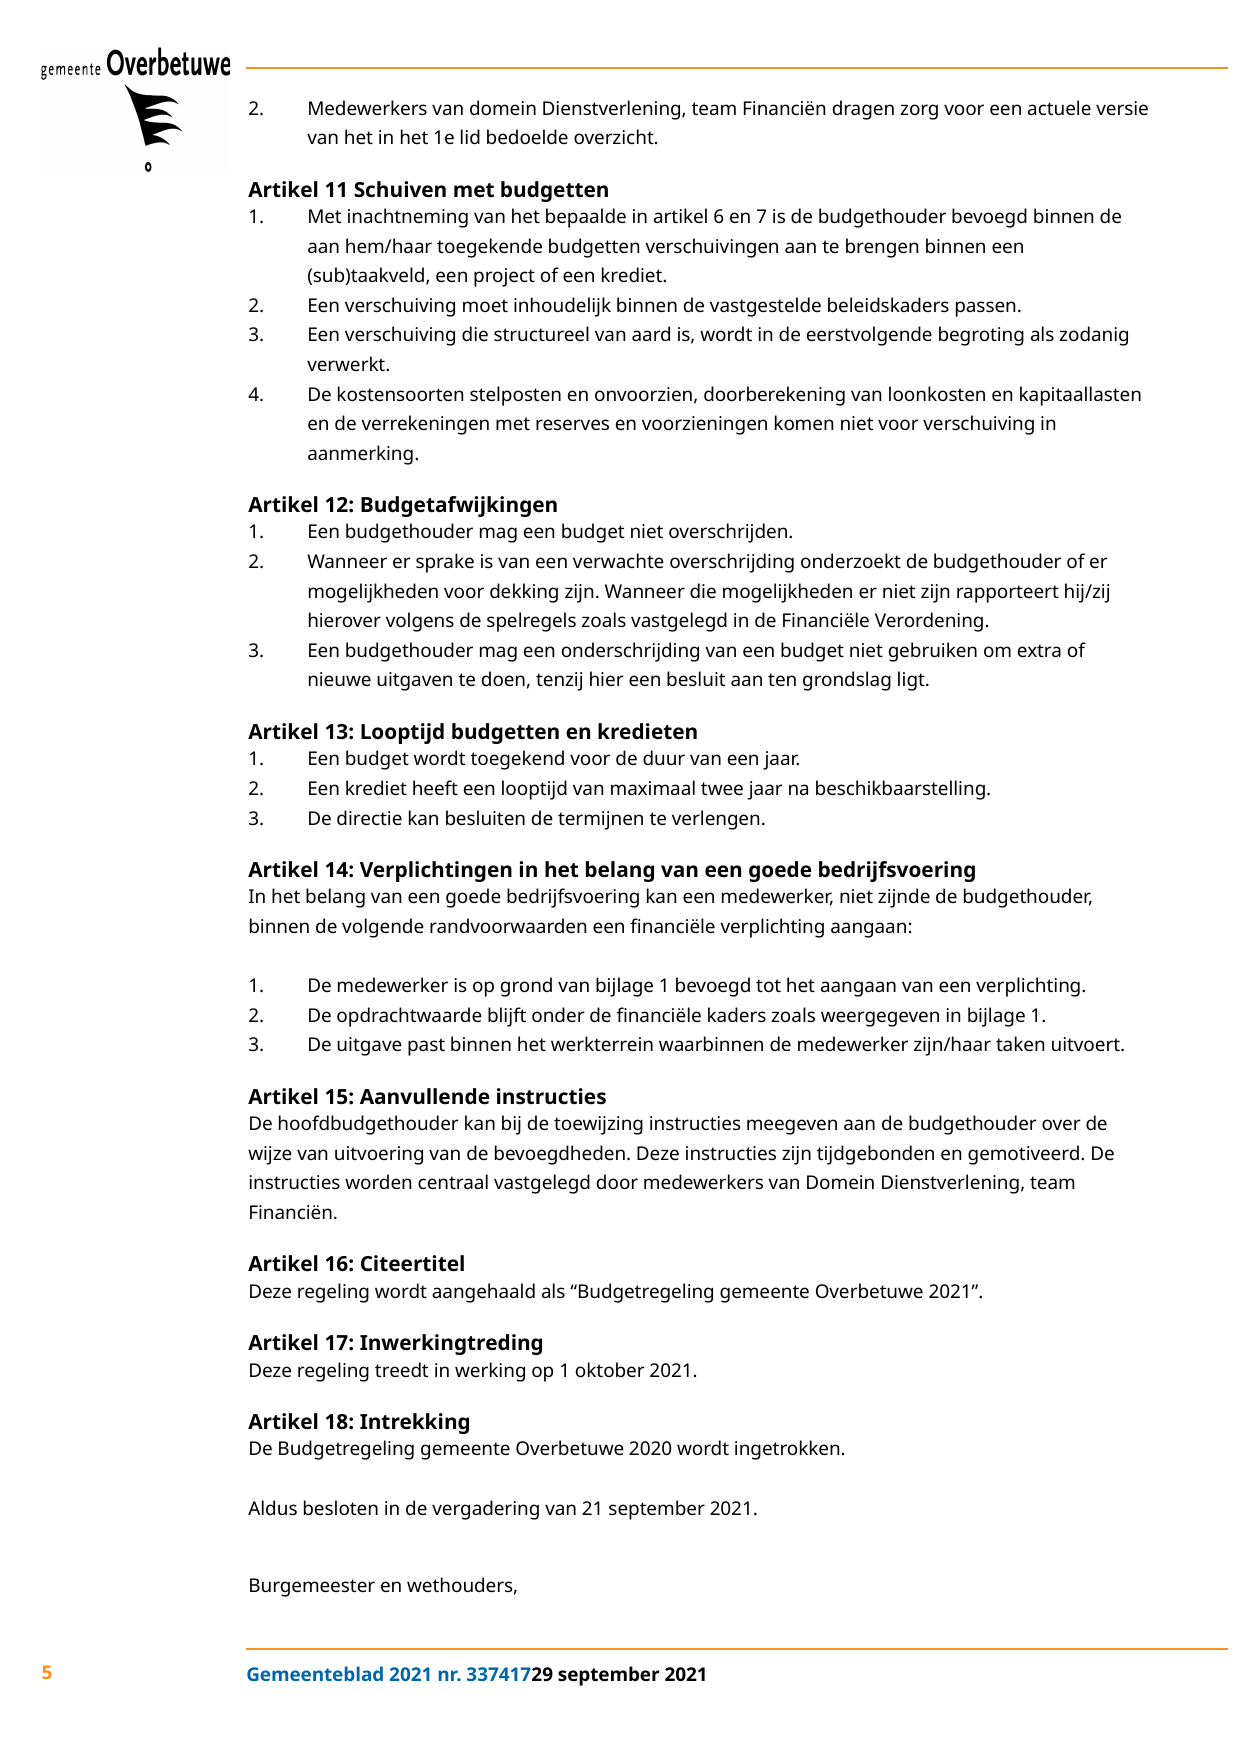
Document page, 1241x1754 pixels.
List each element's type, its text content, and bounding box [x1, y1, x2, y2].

text Aldus besloten in de vergadering van 21 september 2021. [248, 1495, 1152, 1521]
list Een krediet heeft een looptijd van maximaal twee jaar na beschikbaarstelling. [248, 775, 1152, 801]
text Deze regeling wordt aangehaald als “Budgetregeling gemeente Overbetuwe 2021”. [248, 1278, 1152, 1304]
list Een verschuiving moet inhoudelijk binnen de vastgestelde beleidskaders passen. [248, 292, 1152, 318]
text Artikel 14: Verplichtingen in het belang van een goede bedrijfsvoering [248, 855, 1152, 883]
text Artikel 16: Citeertitel [248, 1249, 1152, 1278]
list Medewerkers van domein Dienstverlening, team Financiën dragen zorg voor een actuele versie van het in het 1e lid bedoelde overzicht. [248, 95, 1152, 150]
text Deze regeling treedt in werking op 1 oktober 2021. [248, 1357, 1152, 1382]
text Artikel 15: Aanvullende instructies [248, 1082, 1152, 1110]
list De uitgave past binnen het werkterrein waarbinnen de medewerker zijn/haar taken uitvoert. [248, 1031, 1152, 1057]
text De hoofdbudgethouder kan bij de toewijzing instructies meegeven aan de budgethouder over de wijze van uitvoering van de bevoegdheden. Deze instructies zijn tijdgebonden en gemotiveerd. De instructies worden centraal vastgelegd door medewerkers van Domein Dienstverlening, team Financiën. [248, 1110, 1152, 1225]
text Artikel 11 Schuiven met budgetten [248, 175, 1152, 203]
text Artikel 12: Budgetafwijkingen [248, 490, 1152, 519]
text De Budgetregeling gemeente Overbetuwe 2020 wordt ingetrokken. [248, 1436, 1152, 1461]
list Een budgethouder mag een budget niet overschrijden. [248, 519, 1152, 544]
list De opdrachtwaarde blijft onder de financiële kaders zoals weergegeven in bijlage 1. [248, 1002, 1152, 1028]
list Met inachtneming van het bepaalde in artikel 6 en 7 is de budgethouder bevoegd binnen de aan hem/haar toegekende budgetten verschuivingen aan te brengen binnen een (sub)taakveld, een project of een krediet. [248, 203, 1152, 288]
picture [41, 47, 231, 172]
text Artikel 13: Looptijd budgetten en kredieten [248, 717, 1152, 746]
list Een verschuiving die structureel van aard is, wordt in de eerstvolgende begroting als zodanig verwerkt. [248, 322, 1152, 377]
list De directie kan besluiten de termijnen te verlengen. [248, 805, 1152, 830]
list Wanneer er sprake is van een verwachte overschrijding onderzoekt de budgethouder of er mogelijkheden voor dekking zijn. Wanneer die mogelijkheden er niet zijn rapporteert hij/zij hierover volgens de spelregels zoals vastgelegd in de Financiële Verordening. [248, 548, 1152, 633]
text Burgemeester en wethouders, [248, 1572, 1152, 1598]
list Een budgethouder mag een onderschrijding van een budget niet gebruiken om extra of nieuwe uitgaven te doen, tenzij hier een besluit aan ten grondslag ligt. [248, 637, 1152, 692]
text Artikel 18: Intrekking [248, 1407, 1152, 1436]
text In het belang van een goede bedrijfsvoering kan een medewerker, niet zijnde de budgethouder, binnen de volgende randvoorwaarden een financiële verplichting aangaan: [248, 883, 1152, 939]
text Artikel 17: Inwerkingtreding [248, 1328, 1152, 1357]
list Een budget wordt toegekend voor de duur van een jaar. [248, 746, 1152, 771]
list De medewerker is op grond van bijlage 1 bevoegd tot het aangaan van een verplichting. [248, 972, 1152, 998]
list De kostensoorten stelposten en onvoorzien, doorberekening van loonkosten en kapitaallasten en de verrekeningen met reserves en voorzieningen komen niet voor verschuiving in aanmerking. [248, 381, 1152, 466]
